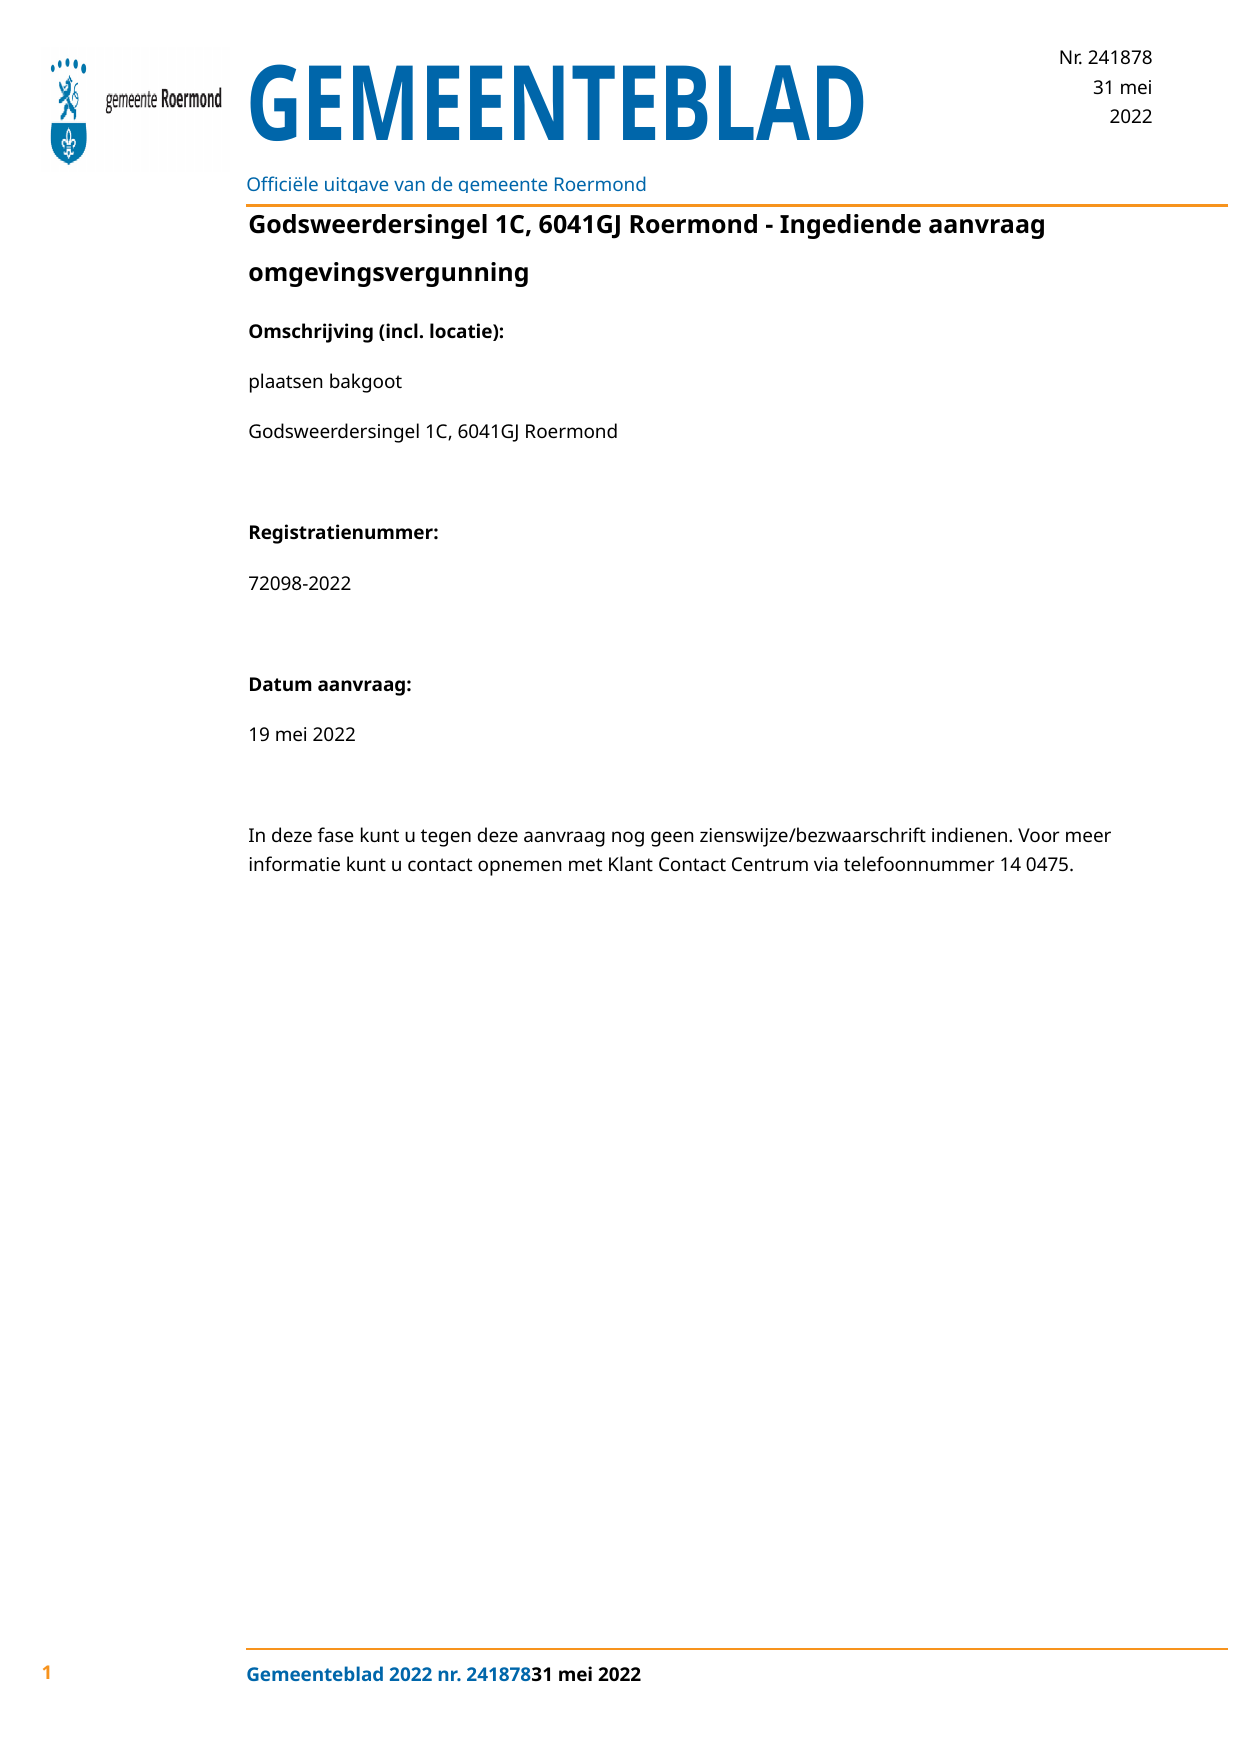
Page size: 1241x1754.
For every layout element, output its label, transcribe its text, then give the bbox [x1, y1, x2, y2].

picture [41, 47, 231, 172]
text Registratienummer: [248, 519, 1152, 545]
text 19 mei 2022 [248, 721, 1152, 747]
text 72098-2022 [248, 570, 1152, 596]
text Godsweerdersingel 1C, 6041GJ Roermond [248, 419, 1152, 444]
text plaatsen bakgoot [248, 368, 1152, 394]
text In deze fase kunt u tegen deze aanvraag nog geen zienswijze/bezwaarschrift indienen. Voor meer informatie kunt u contact opnemen met Klant Contact Centrum via telefoonnummer 14 0475. [248, 822, 1152, 877]
text Godsweerdersingel 1C, 6041GJ Roermond - Ingediende aanvraag omgevingsvergunning [248, 207, 1152, 288]
text Datum aanvraag: [248, 671, 1152, 697]
text Omschrijving (incl. locatie): [248, 318, 1152, 344]
